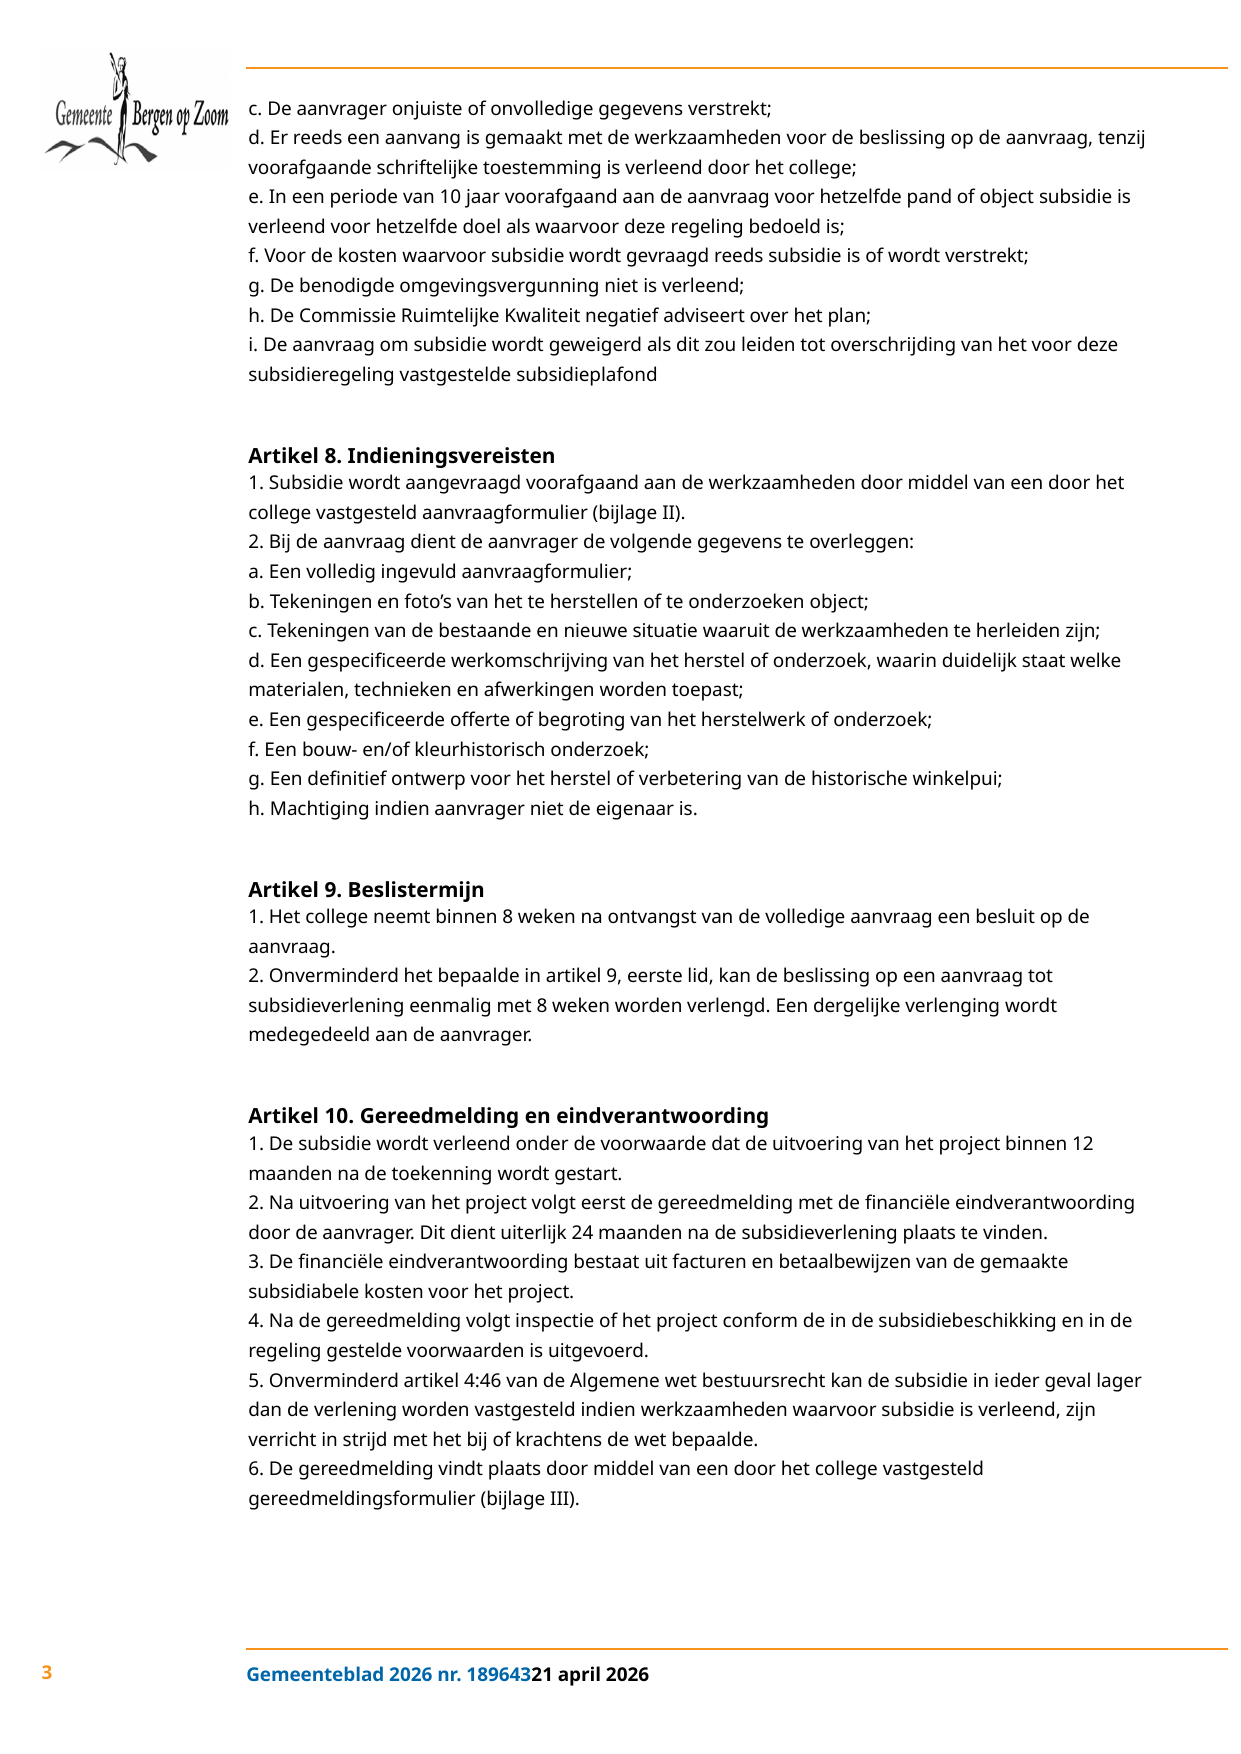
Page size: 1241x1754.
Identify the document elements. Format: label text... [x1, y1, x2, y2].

text e. Een gespecificeerde offerte of begroting van het herstelwerk of onderzoek; [248, 706, 1152, 732]
text c. Tekeningen van de bestaande en nieuwe situatie waaruit de werkzaamheden te herleiden zijn; [248, 617, 1152, 643]
text d. Er reeds een aanvang is gemaakt met de werkzaamheden voor de beslissing op de aanvraag, tenzij voorafgaande schriftelijke toestemming is verleend door het college; [248, 124, 1152, 180]
text Artikel 9. Beslistermijn [248, 875, 1152, 903]
text 6. De gereedmelding vindt plaats door middel van een door het college vastgesteld gereedmeldingsformulier (bijlage III). [248, 1456, 1152, 1511]
text h. Machtiging indien aanvrager niet de eigenaar is. [248, 795, 1152, 821]
text 2. Onverminderd het bepaalde in artikel 9, eerste lid, kan de beslissing op een aanvraag tot subsidieverlening eenmalig met 8 weken worden verlengd. Een dergelijke verlenging wordt medegedeeld aan de aanvrager. [248, 962, 1152, 1047]
text 3. De financiële eindverantwoording bestaat uit facturen en betaalbewijzen van de gemaakte subsidiabele kosten voor het project. [248, 1248, 1152, 1304]
text d. Een gespecificeerde werkomschrijving van het herstel of onderzoek, waarin duidelijk staat welke materialen, technieken en afwerkingen worden toepast; [248, 647, 1152, 702]
picture [41, 47, 231, 172]
text f. Een bouw- en/of kleurhistorisch onderzoek; [248, 736, 1152, 761]
text 4. Na de gereedmelding volgt inspectie of het project conform de in de subsidiebeschikking en in de regeling gestelde voorwaarden is uitgevoerd. [248, 1308, 1152, 1363]
text 1. Subsidie wordt aangevraagd voorafgaand aan de werkzaamheden door middel van een door het college vastgesteld aanvraagformulier (bijlage II). [248, 469, 1152, 525]
text g. Een definitief ontwerp voor het herstel of verbetering van de historische winkelpui; [248, 765, 1152, 791]
text 1. Het college neemt binnen 8 weken na ontvangst van de volledige aanvraag een besluit op de aanvraag. [248, 903, 1152, 959]
text a. Een volledig ingevuld aanvraagformulier; [248, 558, 1152, 584]
text h. De Commissie Ruimtelijke Kwaliteit negatief adviseert over het plan; [248, 302, 1152, 328]
text g. De benodigde omgevingsvergunning niet is verleend; [248, 272, 1152, 298]
text b. Tekeningen en foto’s van het te herstellen of te onderzoeken object; [248, 588, 1152, 613]
text 2. Bij de aanvraag dient de aanvrager de volgende gegevens te overleggen: [248, 529, 1152, 554]
text i. De aanvraag om subsidie wordt geweigerd als dit zou leiden tot overschrijding van het voor deze subsidieregeling vastgestelde subsidieplafond [248, 331, 1152, 387]
text e. In een periode van 10 jaar voorafgaand aan de aanvraag voor hetzelfde pand of object subsidie is verleend voor hetzelfde doel als waarvoor deze regeling bedoeld is; [248, 183, 1152, 239]
text 5. Onverminderd artikel 4:46 van de Algemene wet bestuursrecht kan de subsidie in ieder geval lager dan de verlening worden vastgesteld indien werkzaamheden waarvoor subsidie is verleend, zijn verricht in strijd met het bij of krachtens de wet bepaalde. [248, 1367, 1152, 1452]
text f. Voor de kosten waarvoor subsidie wordt gevraagd reeds subsidie is of wordt verstrekt; [248, 243, 1152, 268]
text Artikel 8. Indieningsvereisten [248, 441, 1152, 469]
text Artikel 10. Gereedmelding en eindverantwoording [248, 1102, 1152, 1130]
text 1. De subsidie wordt verleend onder de voorwaarde dat de uitvoering van het project binnen 12 maanden na de toekenning wordt gestart. [248, 1130, 1152, 1185]
text 2. Na uitvoering van het project volgt eerst de gereedmelding met de financiële eindverantwoording door de aanvrager. Dit dient uiterlijk 24 maanden na de subsidieverlening plaats te vinden. [248, 1189, 1152, 1244]
text c. De aanvrager onjuiste of onvolledige gegevens verstrekt; [248, 95, 1152, 121]
